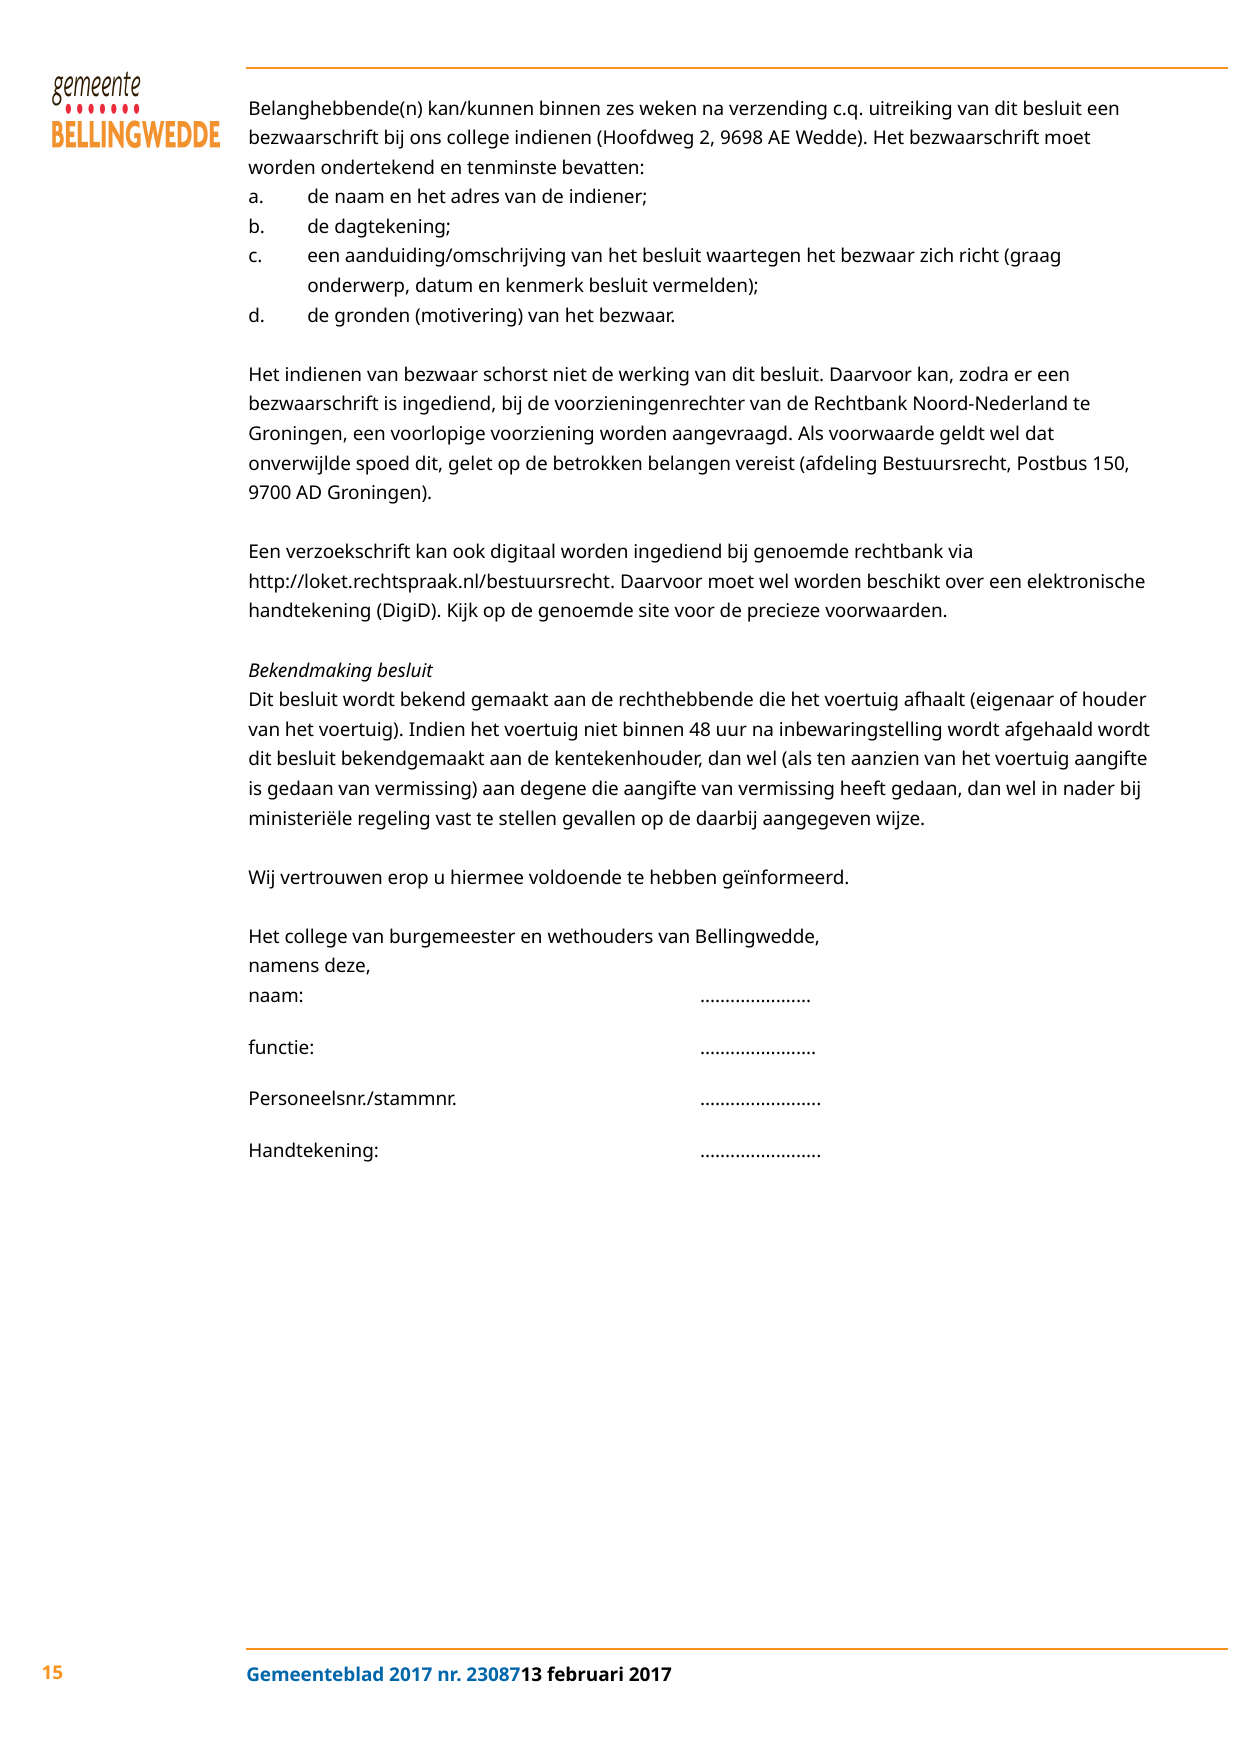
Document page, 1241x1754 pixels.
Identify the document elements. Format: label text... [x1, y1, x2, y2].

table_cell [248, 1008, 700, 1034]
text Bekendmaking besluit [248, 657, 1152, 683]
table_cell ........................ [700, 1137, 1152, 1162]
list de naam en het adres van de indiener; [248, 183, 1152, 209]
list een aanduiding/omschrijving van het besluit waartegen het bezwaar zich richt (graag onderwerp, datum en kenmerk besluit vermelden); [248, 243, 1152, 298]
text Belanghebbende(n) kan/kunnen binnen zes weken na verzending c.q. uitreiking van dit besluit een bezwaarschrift bij ons college indienen (Hoofdweg 2, 9698 AE Wedde). Het bezwaarschrift moet worden ondertekend en tenminste bevatten: [248, 95, 1152, 180]
text namens deze, [248, 953, 1152, 978]
table_header naam: [248, 983, 700, 1008]
table_cell [700, 1060, 1152, 1085]
text Het college van burgemeester en wethouders van Bellingwedde, [248, 923, 1152, 949]
list de gronden (motivering) van het bezwaar. [248, 302, 1152, 328]
table_cell functie: [248, 1034, 700, 1059]
table_header ...................... [700, 983, 1152, 1008]
list de dagtekening; [248, 213, 1152, 239]
table_cell [248, 1060, 700, 1085]
text Een verzoekschrift kan ook digitaal worden ingediend bij genoemde rechtbank via http://loket.rechtspraak.nl/bestuursrecht. Daarvoor moet wel worden beschikt over een elektronische handtekening (DigiD). Kijk op de genoemde site voor de precieze voorwaarden. [248, 538, 1152, 623]
table_cell Personeelsnr./stammnr. [248, 1085, 700, 1111]
text Wij vertrouwen erop u hiermee voldoende te hebben geïnformeerd. [248, 864, 1152, 890]
table_cell [700, 1008, 1152, 1034]
table_cell ........................ [700, 1085, 1152, 1111]
table_cell [700, 1111, 1152, 1137]
table_cell ....................... [700, 1034, 1152, 1059]
table_cell [248, 1111, 700, 1137]
text Het indienen van bezwaar schorst niet de werking van dit besluit. Daarvoor kan, zodra er een bezwaarschrift is ingediend, bij de voorzieningenrechter van de Rechtbank Noord-Nederland te Groningen, een voorlopige voorziening worden aangevraagd. Als voorwaarde geldt wel dat onverwijlde spoed dit, gelet op de betrokken belangen vereist (afdeling Bestuursrecht, Postbus 150, 9700 AD Groningen). [248, 361, 1152, 505]
table_cell Handtekening: [248, 1137, 700, 1162]
text Dit besluit wordt bekend gemaakt aan de rechthebbende die het voertuig afhaalt (eigenaar of houder van het voertuig). Indien het voertuig niet binnen 48 uur na inbewaringstelling wordt afgehaald wordt dit besluit bekendgemaakt aan de kentekenhouder, dan wel (als ten aanzien van het voertuig aangifte is gedaan van vermissing) aan degene die aangifte van vermissing heeft gedaan, dan wel in nader bij ministeriële regeling vast te stellen gevallen op de daarbij aangegeven wijze. [248, 686, 1152, 831]
picture [41, 47, 231, 172]
